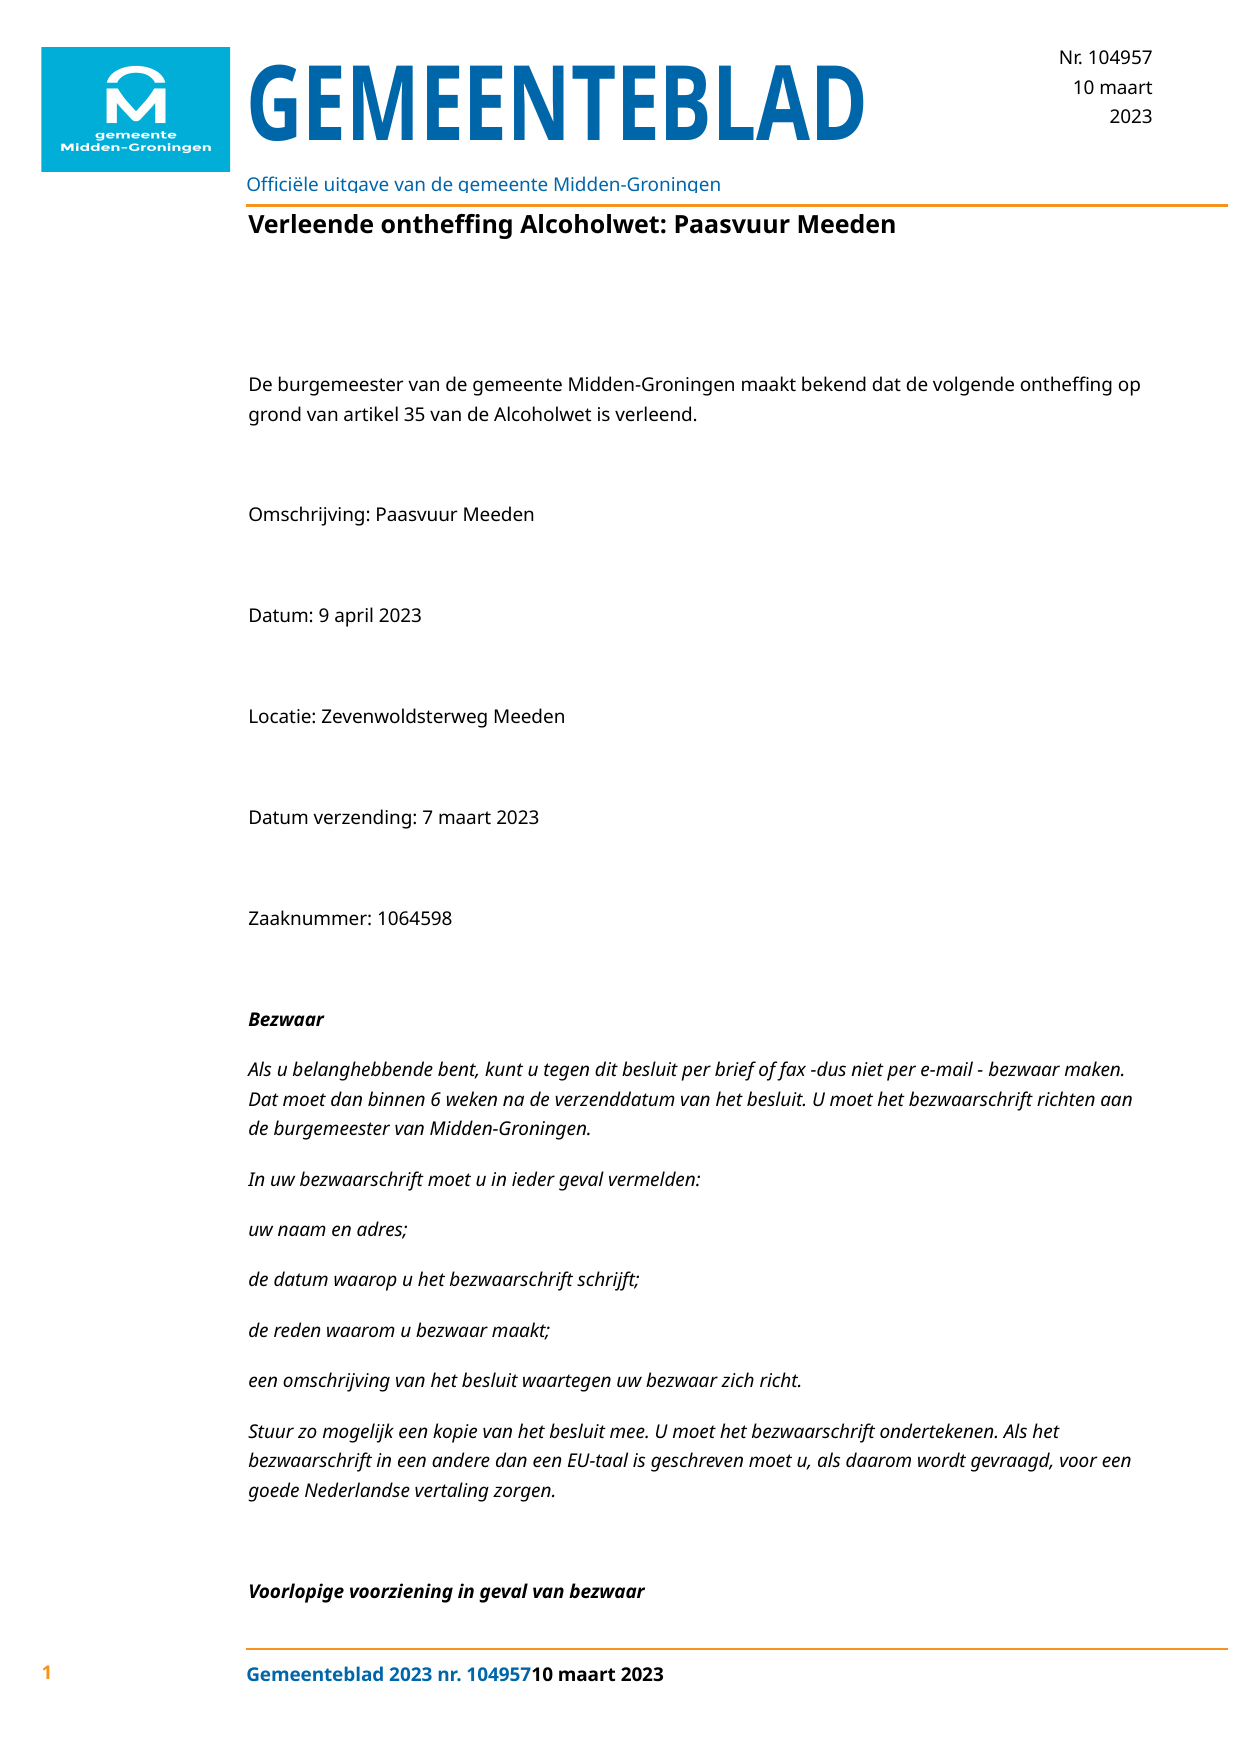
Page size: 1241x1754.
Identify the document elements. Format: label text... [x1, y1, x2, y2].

text uw naam en adres; [248, 1216, 1152, 1242]
text Locatie: Zevenwoldsterweg Meeden [248, 703, 1152, 729]
text Zaaknummer: 1064598 [248, 905, 1152, 931]
picture [108, 66, 164, 82]
text de datum waarop u het bezwaarschrift schrijft; [248, 1267, 1152, 1292]
text In uw bezwaarschrift moet u in ieder geval vermelden: [248, 1166, 1152, 1191]
text De burgemeester van de gemeente Midden-Groningen maakt bekend dat de volgende ontheffing op grond van artikel 35 van de Alcoholwet is verleend. [248, 371, 1152, 426]
text Als u belanghebbende bent, kunt u tegen dit besluit per brief of fax -dus niet per e-mail - bezwaar maken. Dat moet dan binnen 6 weken na de verzenddatum van het besluit. U moet het bezwaarschrift richten aan de burgemeester van Midden-Groningen. [248, 1056, 1152, 1141]
text de reden waarom u bezwaar maakt; [248, 1317, 1152, 1343]
picture [184, 146, 190, 153]
text Stuur zo mogelijk een kopie van het besluit mee. U moet het bezwaarschrift ondertekenen. Als het bezwaarschrift in een andere dan een EU-taal is geschreven moet u, als daarom wordt gevraagd, voor een goede Nederlandse vertaling zorgen. [248, 1418, 1152, 1503]
text een omschrijving van het besluit waartegen uw bezwaar zich richt. [248, 1367, 1152, 1393]
picture [107, 89, 165, 122]
text Omschrijving: Paasvuur Meeden [248, 502, 1152, 527]
text Datum: 9 april 2023 [248, 602, 1152, 628]
text Datum verzending: 7 maart 2023 [248, 804, 1152, 830]
text Voorlopige voorziening in geval van bezwaar [248, 1578, 1152, 1603]
text Bezwaar [248, 1006, 1152, 1031]
text Verleende ontheffing Alcoholwet: Paasvuur Meeden [248, 207, 1152, 241]
